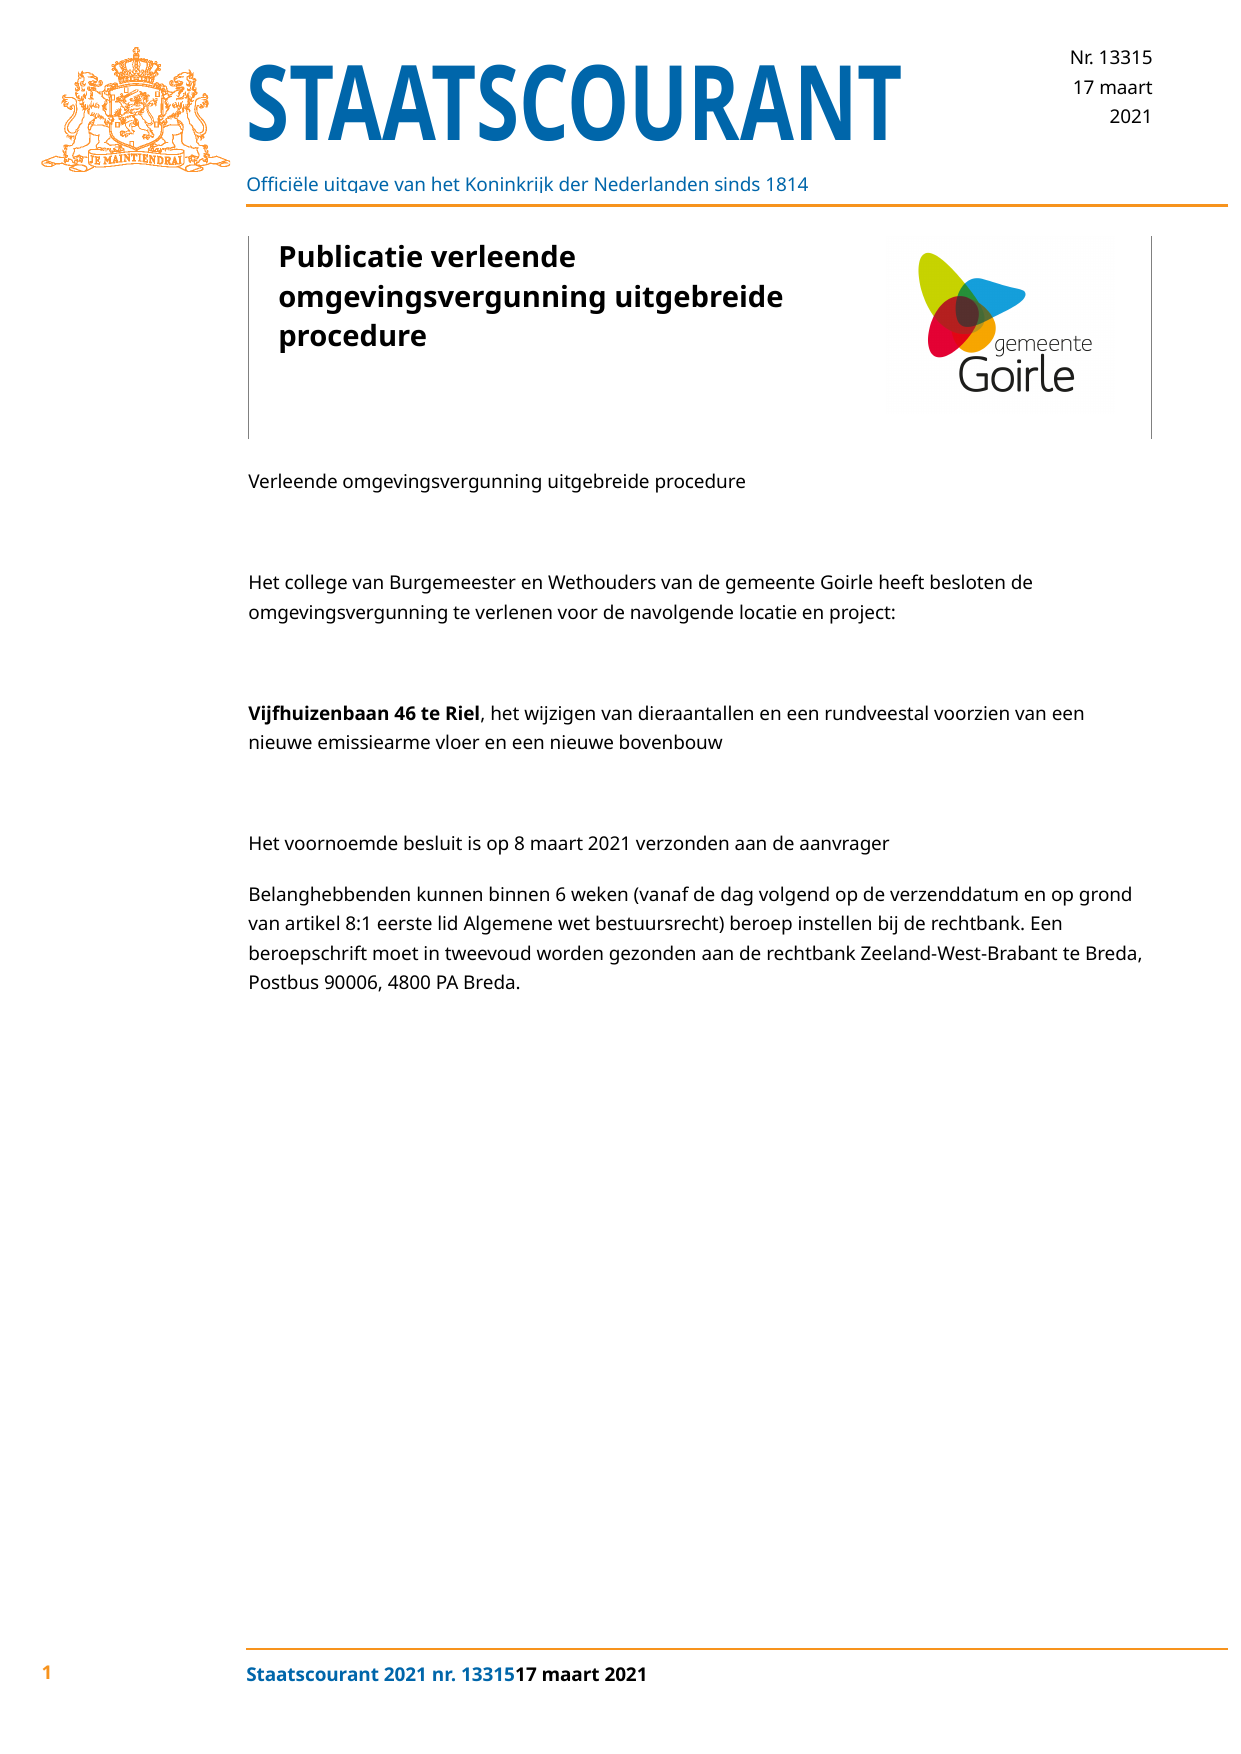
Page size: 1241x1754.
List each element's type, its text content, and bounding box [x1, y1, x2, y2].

table_header [1116, 236, 1151, 413]
table_header Publicatie verleende omgevingsvergunning uitgebreide procedure [249, 236, 850, 439]
text Het voornoemde besluit is op 8 maart 2021 verzonden aan de aanvrager [248, 830, 1152, 856]
table_header [850, 414, 1151, 439]
text Het college van Burgemeester en Wethouders van de gemeente Goirle heeft besloten de omgevingsvergunning te verlenen voor de navolgende locatie en project: [248, 569, 1152, 625]
picture [886, 236, 1116, 414]
table_header [850, 236, 886, 413]
picture [41, 47, 231, 172]
text Belanghebbenden kunnen binnen 6 weken (vanaf de dag volgend op de verzenddatum en op grond van artikel 8:1 eerste lid Algemene wet bestuursrecht) beroep instellen bij de rechtbank. Een beroepschrift moet in tweevoud worden gezonden aan de rechtbank Zeeland-West-Brabant te Breda, Postbus 90006, 4800 PA Breda. [248, 881, 1152, 995]
text Verleende omgevingsvergunning uitgebreide procedure [248, 469, 1152, 494]
text Vijfhuizenbaan 46 te Riel, het wijzigen van dieraantallen en een rundveestal voorzien van een nieuwe emissiearme vloer en een nieuwe bovenbouw [248, 700, 1152, 755]
